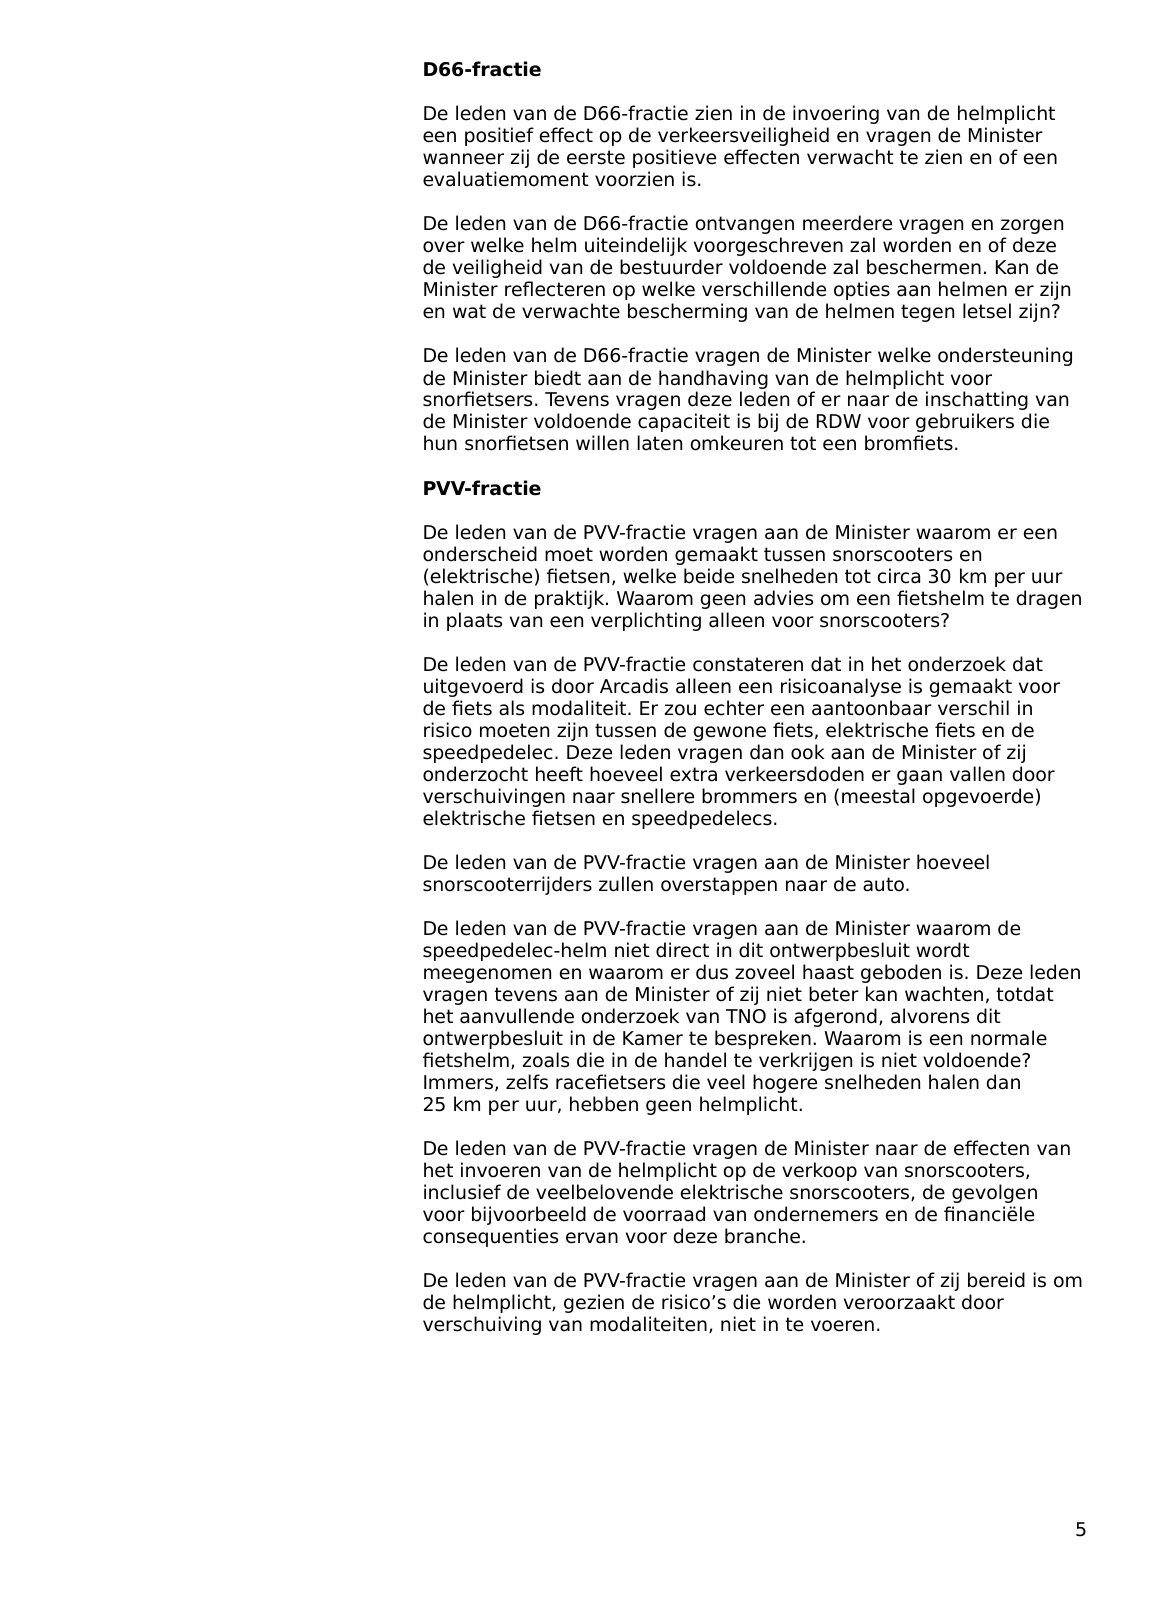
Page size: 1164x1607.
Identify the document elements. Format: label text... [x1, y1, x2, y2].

subtitle PVV-fractie [422, 477, 1087, 499]
text De leden van de PVV-fractie vragen de Minister naar de effecten van het invoeren van de helmplicht op de verkoop van snorscooters, inclusief de veelbelovende elektrische snorscooters, de gevolgen voor bijvoorbeeld de voorraad van ondernemers en de financiële consequenties ervan voor deze branche. [422, 1138, 1087, 1248]
subtitle D66-fractie [422, 59, 1087, 81]
text De leden van de PVV-fractie vragen aan de Minister of zij bereid is om de helmplicht, gezien de risico’s die worden veroorzaakt door verschuiving van modaliteiten, niet in te voeren. [422, 1270, 1087, 1336]
text De leden van de PVV-fractie vragen aan de Minister waarom er een onderscheid moet worden gemaakt tussen snorscooters en (elektrische) fietsen, welke beide snelheden tot circa 30 km per uur halen in de praktijk. Waarom geen advies om een fietshelm te dragen in plaats van een verplichting alleen voor snorscooters? [422, 522, 1087, 632]
text De leden van de D66-fractie zien in de invoering van de helmplicht een positief effect op de verkeersveiligheid en vragen de Minister wanneer zij de eerste positieve effecten verwacht te zien en of een evaluatiemoment voorzien is. [422, 103, 1087, 191]
text De leden van de D66-fractie vragen de Minister welke ondersteuning de Minister biedt aan de handhaving van de helmplicht voor snorfietsers. Tevens vragen deze leden of er naar de inschatting van de Minister voldoende capaciteit is bij de RDW voor gebruikers die hun snorfietsen willen laten omkeuren tot een bromfiets. [422, 345, 1087, 455]
text De leden van de PVV-fractie vragen aan de Minister waarom de speedpedelec-helm niet direct in dit ontwerpbesluit wordt meegenomen en waarom er dus zoveel haast geboden is. Deze leden vragen tevens aan de Minister of zij niet beter kan wachten, totdat het aanvullende onderzoek van TNO is afgerond, alvorens dit ontwerpbesluit in de Kamer te bespreken. Waarom is een normale fietshelm, zoals die in de handel te verkrijgen is niet voldoende? Immers, zelfs racefietsers die veel hogere snelheden halen dan 25 km per uur, hebben geen helmplicht. [422, 918, 1087, 1116]
text De leden van de D66-fractie ontvangen meerdere vragen en zorgen over welke helm uiteindelijk voorgeschreven zal worden en of deze de veiligheid van de bestuurder voldoende zal beschermen. Kan de Minister reflecteren op welke verschillende opties aan helmen er zijn en wat de verwachte bescherming van de helmen tegen letsel zijn? [422, 213, 1087, 323]
text De leden van de PVV-fractie constateren dat in het onderzoek dat uitgevoerd is door Arcadis alleen een risicoanalyse is gemaakt voor de fiets als modaliteit. Er zou echter een aantoonbaar verschil in risico moeten zijn tussen de gewone fiets, elektrische fiets en de speedpedelec. Deze leden vragen dan ook aan de Minister of zij onderzocht heeft hoeveel extra verkeersdoden er gaan vallen door verschuivingen naar snellere brommers en (meestal opgevoerde) elektrische fietsen en speedpedelecs. [422, 654, 1087, 829]
text De leden van de PVV-fractie vragen aan de Minister hoeveel snorscooterrijders zullen overstappen naar de auto. [422, 852, 1087, 896]
